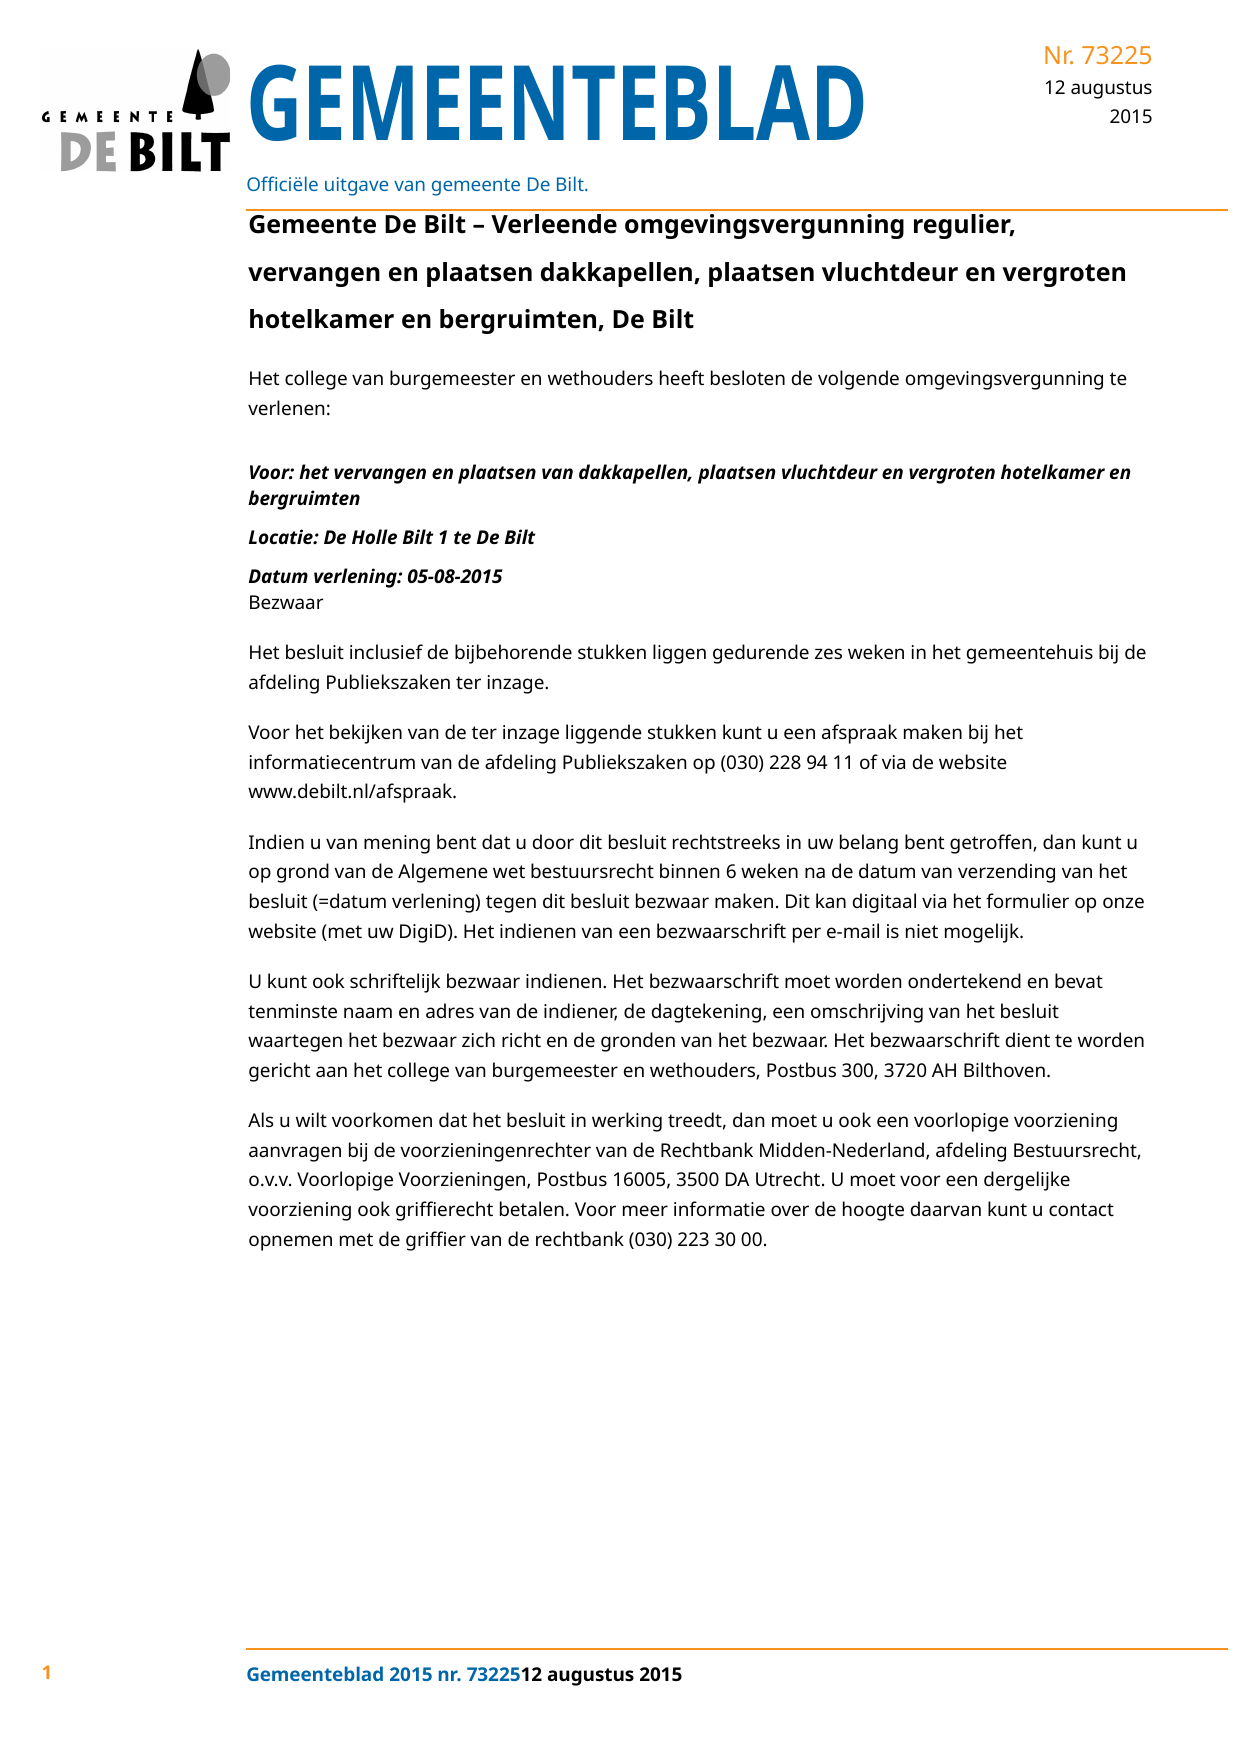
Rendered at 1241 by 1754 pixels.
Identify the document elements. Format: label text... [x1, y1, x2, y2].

text Locatie: De Holle Bilt 1 te De Bilt [248, 524, 1152, 550]
text Als u wilt voorkomen dat het besluit in werking treedt, dan moet u ook een voorlopige voorziening aanvragen bij de voorzieningenrechter van de Rechtbank Midden-Nederland, afdeling Bestuursrecht, o.v.v. Voorlopige Voorzieningen, Postbus 16005, 3500 DA Utrecht. U moet voor een dergelijke voorziening ook griffierecht betalen. Voor meer informatie over de hoogte daarvan kunt u contact opnemen met de griffier van de rechtbank (030) 223 30 00. [248, 1107, 1152, 1251]
text Het besluit inclusief de bijbehorende stukken liggen gedurende zes weken in het gemeentehuis bij de afdeling Publiekszaken ter inzage. [248, 639, 1152, 695]
picture [41, 47, 231, 172]
text U kunt ook schriftelijk bezwaar indienen. Het bezwaarschrift moet worden ondertekend en bevat tenminste naam en adres van de indiener, de dagtekening, een omschrijving van het besluit waartegen het bezwaar zich richt en de gronden van het bezwaar. Het bezwaarschrift dient te worden gericht aan het college van burgemeester en wethouders, Postbus 300, 3720 AH Bilthoven. [248, 968, 1152, 1083]
text Voor het bekijken van de ter inzage liggende stukken kunt u een afspraak maken bij het informatiecentrum van de afdeling Publiekszaken op (030) 228 94 11 of via de website www.debilt.nl/afspraak. [248, 719, 1152, 804]
text Datum verlening: 05-08-2015 [248, 563, 1152, 589]
text Het college van burgemeester en wethouders heeft besloten de volgende omgevingsvergunning te verlenen: [248, 366, 1152, 421]
text Bezwaar [248, 589, 1152, 615]
text Gemeente De Bilt – Verleende omgevingsvergunning regulier, vervangen en plaatsen dakkapellen, plaatsen vluchtdeur en vergroten hotelkamer en bergruimten, De Bilt [248, 211, 1152, 336]
text Voor: het vervangen en plaatsen van dakkapellen, plaatsen vluchtdeur en vergroten hotelkamer en bergruimten [248, 459, 1152, 511]
text Indien u van mening bent dat u door dit besluit rechtstreeks in uw belang bent getroffen, dan kunt u op grond van de Algemene wet bestuursrecht binnen 6 weken na de datum van verzending van het besluit (=datum verlening) tegen dit besluit bezwaar maken. Dit kan digitaal via het formulier op onze website (met uw DigiD). Het indienen van een bezwaarschrift per e-mail is niet mogelijk. [248, 829, 1152, 943]
